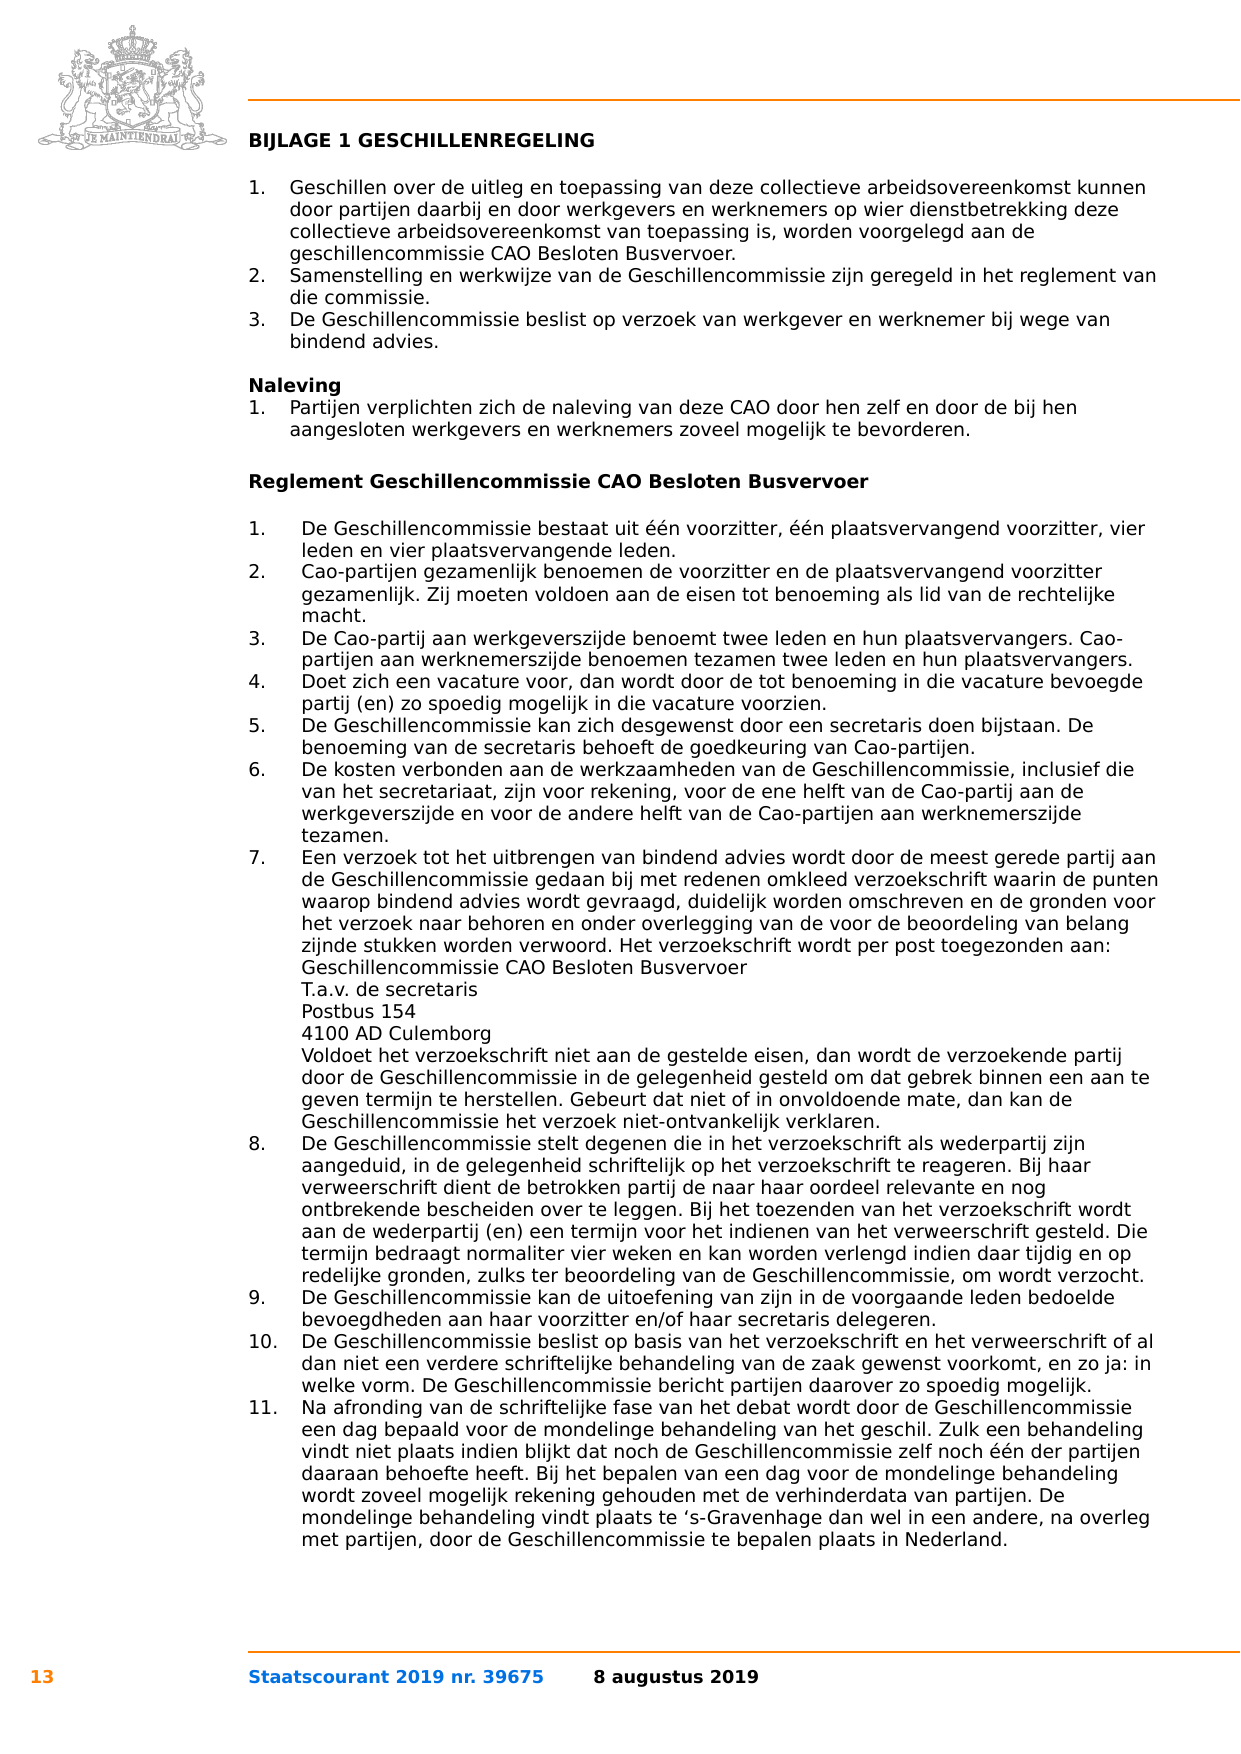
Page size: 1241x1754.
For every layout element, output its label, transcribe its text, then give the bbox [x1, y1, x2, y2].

text 5. De Geschillencommissie kan zich desgewenst door een secretaris doen bijstaan. De benoeming van de secretaris behoeft de goedkeuring van Cao-partijen. [248, 715, 1163, 759]
text 7. Een verzoek tot het uitbrengen van bindend advies wordt door de meest gerede partij aan de Geschillencommissie gedaan bij met redenen omkleed verzoekschrift waarin de punten waarop bindend advies wordt gevraagd, duidelijk worden omschreven en de gronden voor het verzoek naar behoren en onder overlegging van de voor de beoordeling van belang zijnde stukken worden verwoord. Het verzoekschrift wordt per post toegezonden aan: [248, 847, 1163, 957]
text 9. De Geschillencommissie kan de uitoefening van zijn in de voorgaande leden bedoelde bevoegdheden aan haar voorzitter en/of haar secretaris delegeren. [248, 1287, 1163, 1331]
text 2. Samenstelling en werkwijze van de Geschillencommissie zijn geregeld in het reglement van die commissie. [248, 265, 1163, 309]
text Postbus 154 [301, 1001, 1163, 1023]
text 1. Geschillen over de uitleg en toepassing van deze collectieve arbeidsovereenkomst kunnen door partijen daarbij en door werkgevers en werknemers op wier dienstbetrekking deze collectieve arbeidsovereenkomst van toepassing is, worden voorgelegd aan de geschillencommissie CAO Besloten Busvervoer. [248, 177, 1163, 265]
text 1. Partijen verplichten zich de naleving van deze CAO door hen zelf en door de bij hen aangesloten werkgevers en werknemers zoveel mogelijk te bevorderen. [248, 397, 1163, 441]
text 4100 AD Culemborg [301, 1023, 1163, 1045]
text 4. Doet zich een vacature voor, dan wordt door de tot benoeming in die vacature bevoegde partij (en) zo spoedig mogelijk in die vacature voorzien. [248, 671, 1163, 715]
subtitle Naleving [248, 374, 1163, 397]
text 3. De Cao-partij aan werkgeverszijde benoemt twee leden en hun plaatsvervangers. Cao-partijen aan werknemerszijde benoemen tezamen twee leden en hun plaatsvervangers. [248, 627, 1163, 671]
text 10. De Geschillencommissie beslist op basis van het verzoekschrift en het verweerschrift of al dan niet een verdere schriftelijke behandeling van de zaak gewenst voorkomt, en zo ja: in welke vorm. De Geschillencommissie bericht partijen daarover zo spoedig mogelijk. [248, 1331, 1163, 1397]
text Voldoet het verzoekschrift niet aan de gestelde eisen, dan wordt de verzoekende partij door de Geschillencommissie in de gelegenheid gesteld om dat gebrek binnen een aan te geven termijn te herstellen. Gebeurt dat niet of in onvoldoende mate, dan kan de Geschillencommissie het verzoek niet-ontvankelijk verklaren. [301, 1045, 1163, 1133]
picture [38, 25, 227, 150]
subtitle Reglement Geschillencommissie CAO Besloten Busvervoer [248, 471, 1163, 492]
text Geschillencommissie CAO Besloten Busvervoer [301, 957, 1163, 979]
text 2. Cao-partijen gezamenlijk benoemen de voorzitter en de plaatsvervangend voorzitter gezamenlijk. Zij moeten voldoen aan de eisen tot benoeming als lid van de rechtelijke macht. [248, 561, 1163, 627]
text 1. De Geschillencommissie bestaat uit één voorzitter, één plaatsvervangend voorzitter, vier leden en vier plaatsvervangende leden. [248, 517, 1163, 561]
text 8. De Geschillencommissie stelt degenen die in het verzoekschrift als wederpartij zijn aangeduid, in de gelegenheid schriftelijk op het verzoekschrift te reageren. Bij haar verweerschrift dient de betrokken partij de naar haar oordeel relevante en nog ontbrekende bescheiden over te leggen. Bij het toezenden van het verzoekschrift wordt aan de wederpartij (en) een termijn voor het indienen van het verweerschrift gesteld. Die termijn bedraagt normaliter vier weken en kan worden verlengd indien daar tijdig en op redelijke gronden, zulks ter beoordeling van de Geschillencommissie, om wordt verzocht. [248, 1133, 1163, 1287]
text 11. Na afronding van de schriftelijke fase van het debat wordt door de Geschillencommissie een dag bepaald voor de mondelinge behandeling van het geschil. Zulk een behandeling vindt niet plaats indien blijkt dat noch de Geschillencommissie zelf noch één der partijen daaraan behoefte heeft. Bij het bepalen van een dag voor de mondelinge behandeling wordt zoveel mogelijk rekening gehouden met de verhinderdata van partijen. De mondelinge behandeling vindt plaats te ‘s-Gravenhage dan wel in een andere, na overleg met partijen, door de Geschillencommissie te bepalen plaats in Nederland. [248, 1397, 1163, 1551]
text 3. De Geschillencommissie beslist op verzoek van werkgever en werknemer bij wege van bindend advies. [248, 309, 1163, 353]
text 6. De kosten verbonden aan de werkzaamheden van de Geschillencommissie, inclusief die van het secretariaat, zijn voor rekening, voor de ene helft van de Cao-partij aan de werkgeverszijde en voor de andere helft van de Cao-partijen aan werknemerszijde tezamen. [248, 759, 1163, 847]
text T.a.v. de secretaris [301, 979, 1163, 1001]
subtitle BIJLAGE 1 GESCHILLENREGELING [248, 130, 1163, 152]
